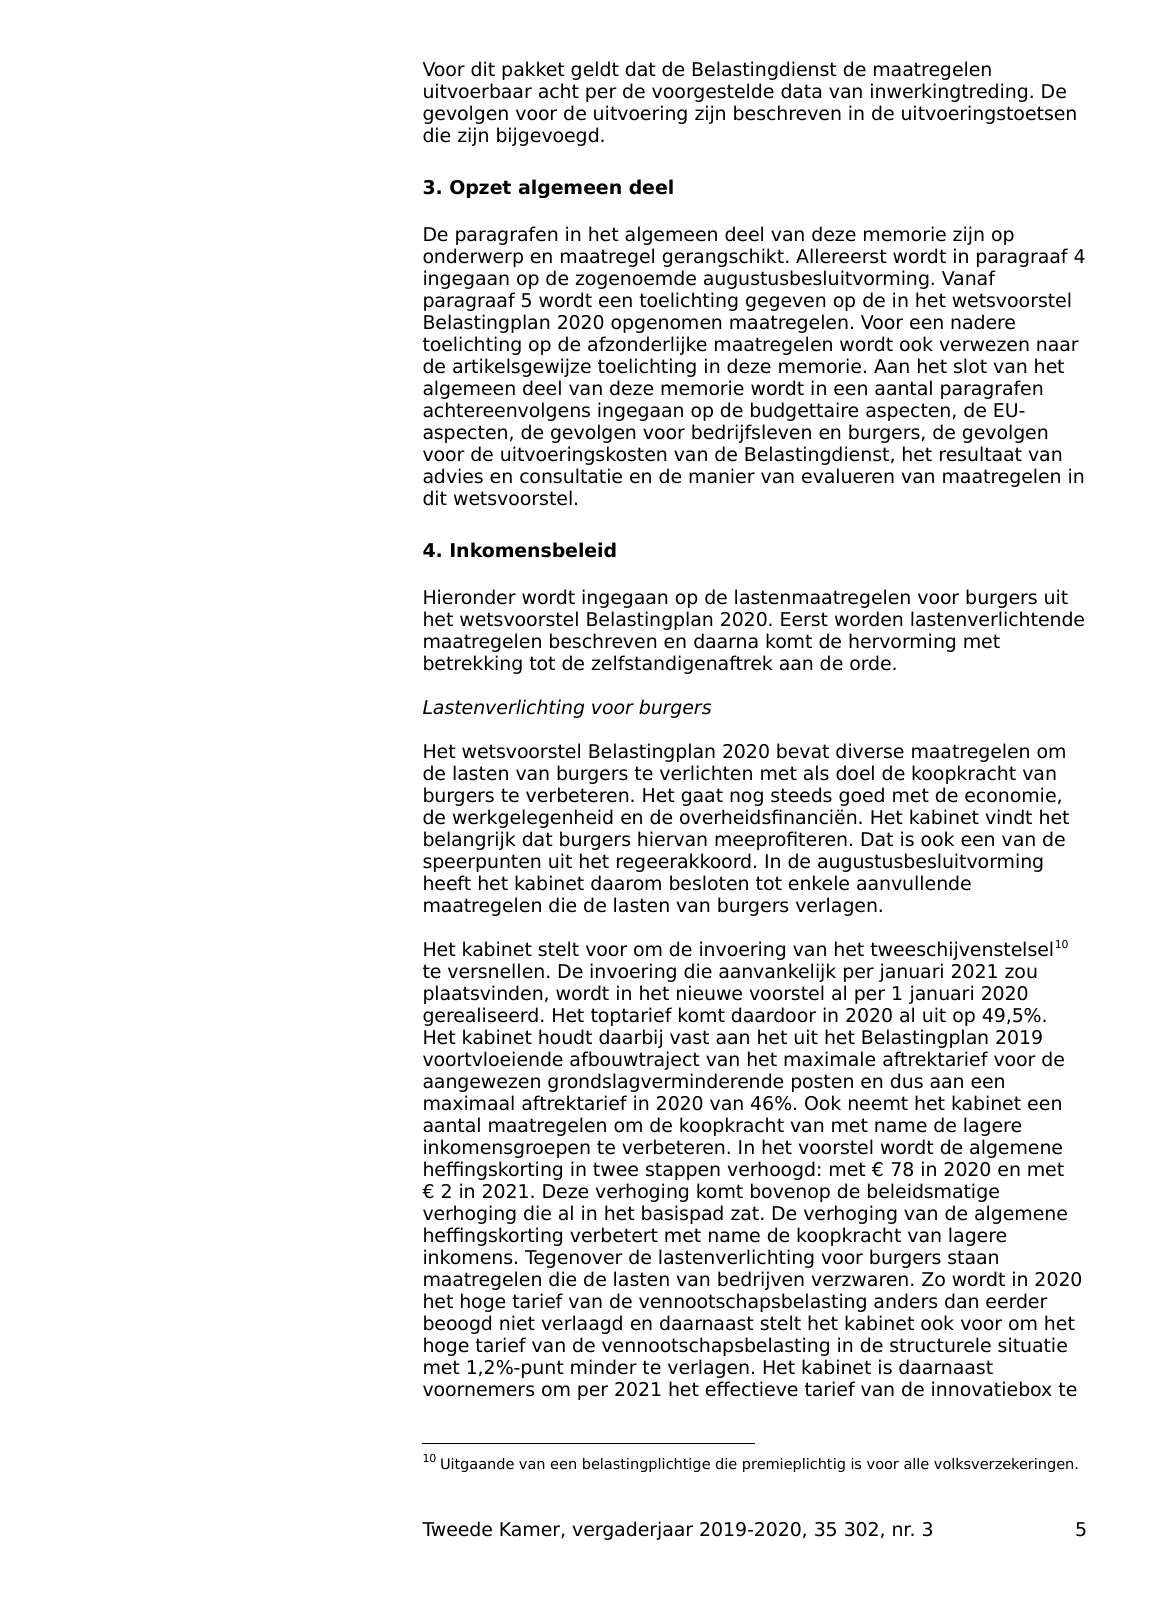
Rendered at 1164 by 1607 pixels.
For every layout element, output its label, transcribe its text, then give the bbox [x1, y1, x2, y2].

text Voor dit pakket geldt dat de Belastingdienst de maatregelen uitvoerbaar acht per de voorgestelde data van inwerkingtreding. De gevolgen voor de uitvoering zijn beschreven in de uitvoeringstoetsen die zijn bijgevoegd. [422, 59, 1087, 147]
subtitle 3. Opzet algemeen deel [422, 177, 1087, 199]
text Het kabinet stelt voor om de invoering van het tweeschijvenstelsel te versnellen. De invoering die aanvankelijk per januari 2021 zou plaatsvinden, wordt in het nieuwe voorstel al per 1 januari 2020 gerealiseerd. Het toptarief komt daardoor in 2020 al uit op 49,5%. Het kabinet houdt daarbij vast aan het uit het Belastingplan 2019 voortvloeiende afbouwtraject van het maximale aftrektarief voor de aangewezen grondslagverminderende posten en dus aan een maximaal aftrektarief in 2020 van 46%. Ook neemt het kabinet een aantal maatregelen om de koopkracht van met name de lagere inkomensgroepen te verbeteren. In het voorstel wordt de algemene heffingskorting in twee stappen verhoogd: met € 78 in 2020 en met € 2 in 2021. Deze verhoging komt bovenop de beleidsmatige verhoging die al in het basispad zat. De verhoging van de algemene heffingskorting verbetert met name de koopkracht van lagere inkomens. Tegenover de lastenverlichting voor burgers staan maatregelen die de lasten van bedrijven verzwaren. Zo wordt in 2020 het hoge tarief van de vennootschapsbelasting anders dan eerder beoogd niet verlaagd en daarnaast stelt het kabinet ook voor om het hoge tarief van de vennootschapsbelasting in de structurele situatie met 1,2%-punt minder te verlagen. Het kabinet is daarnaast voornemers om per 2021 het effectieve tarief van de innovatiebox te [422, 939, 1087, 1401]
text De paragrafen in het algemeen deel van deze memorie zijn op onderwerp en maatregel gerangschikt. Allereerst wordt in paragraaf 4 ingegaan op de zogenoemde augustusbesluitvorming. Vanaf paragraaf 5 wordt een toelichting gegeven op de in het wetsvoorstel Belastingplan 2020 opgenomen maatregelen. Voor een nadere toelichting op de afzonderlijke maatregelen wordt ook verwezen naar de artikelsgewijze toelichting in deze memorie. Aan het slot van het algemeen deel van deze memorie wordt in een aantal paragrafen achtereenvolgens ingegaan op de budgettaire aspecten, de EU-aspecten, de gevolgen voor bedrijfsleven en burgers, de gevolgen voor de uitvoeringskosten van de Belastingdienst, het resultaat van advies en consultatie en de manier van evalueren van maatregelen in dit wetsvoorstel. [422, 224, 1087, 510]
text Het wetsvoorstel Belastingplan 2020 bevat diverse maatregelen om de lasten van burgers te verlichten met als doel de koopkracht van burgers te verbeteren. Het gaat nog steeds goed met de economie, de werkgelegenheid en de overheidsfinanciën. Het kabinet vindt het belangrijk dat burgers hiervan meeprofiteren. Dat is ook een van de speerpunten uit het regeerakkoord. In de augustusbesluitvorming heeft het kabinet daarom besloten tot enkele aanvullende maatregelen die de lasten van burgers verlagen. [422, 741, 1087, 917]
text Uitgaande van een belastingplichtige die premieplichtig is voor alle volksverzekeringen. [422, 1452, 1087, 1474]
subtitle Lastenverlichting voor burgers [422, 697, 1087, 719]
subtitle 4. Inkomensbeleid [422, 540, 1087, 562]
text Hieronder wordt ingegaan op de lastenmaatregelen voor burgers uit het wetsvoorstel Belastingplan 2020. Eerst worden lastenverlichtende maatregelen beschreven en daarna komt de hervorming met betrekking tot de zelfstandigenaftrek aan de orde. [422, 587, 1087, 674]
